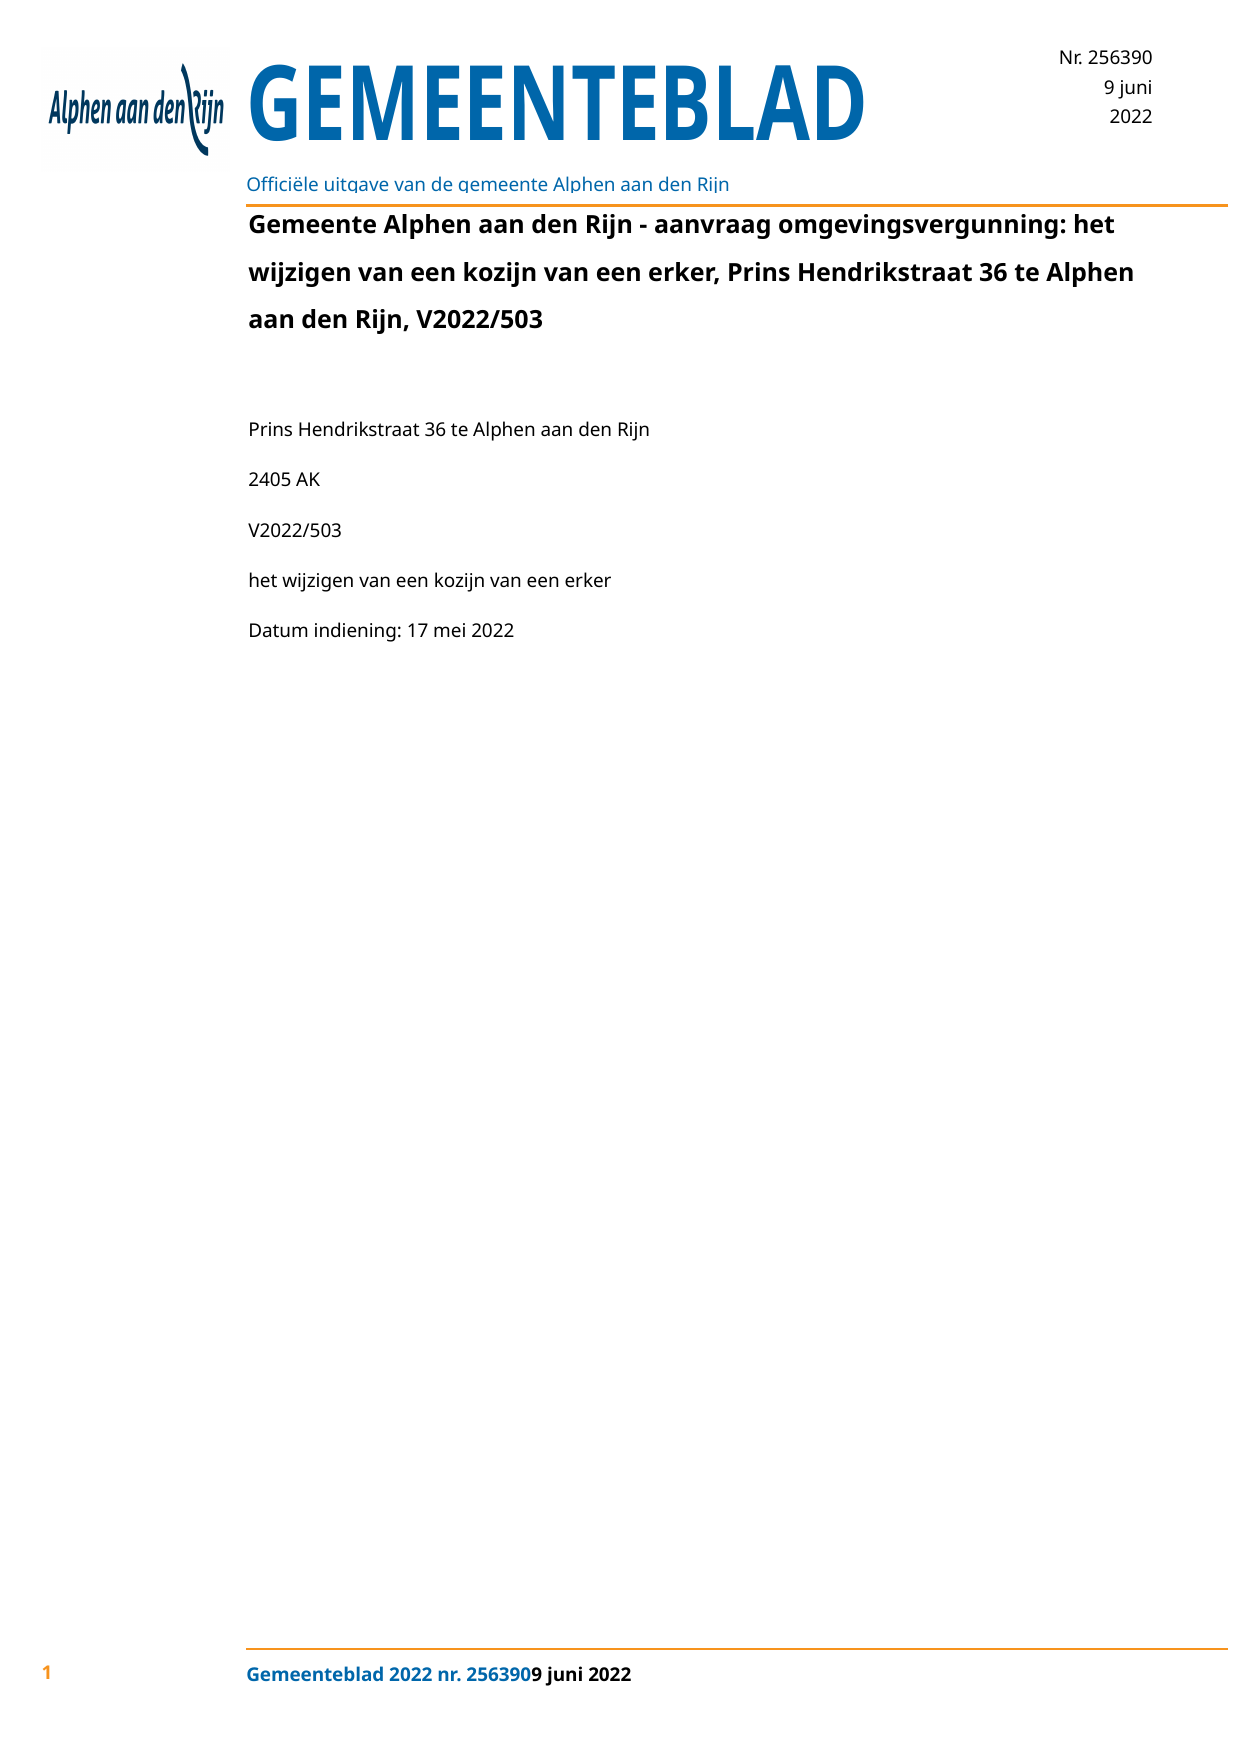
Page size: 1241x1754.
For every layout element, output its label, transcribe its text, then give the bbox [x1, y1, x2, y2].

text Datum indiening: 17 mei 2022 [248, 618, 1152, 643]
text 2405 AK [248, 466, 1152, 492]
picture [41, 47, 231, 172]
text Prins Hendrikstraat 36 te Alphen aan den Rijn [248, 416, 1152, 442]
text Gemeente Alphen aan den Rijn - aanvraag omgevingsvergunning: het wijzigen van een kozijn van een erker, Prins Hendrikstraat 36 te Alphen aan den Rijn, V2022/503 [248, 207, 1152, 336]
text V2022/503 [248, 517, 1152, 542]
text het wijzigen van een kozijn van een erker [248, 567, 1152, 593]
